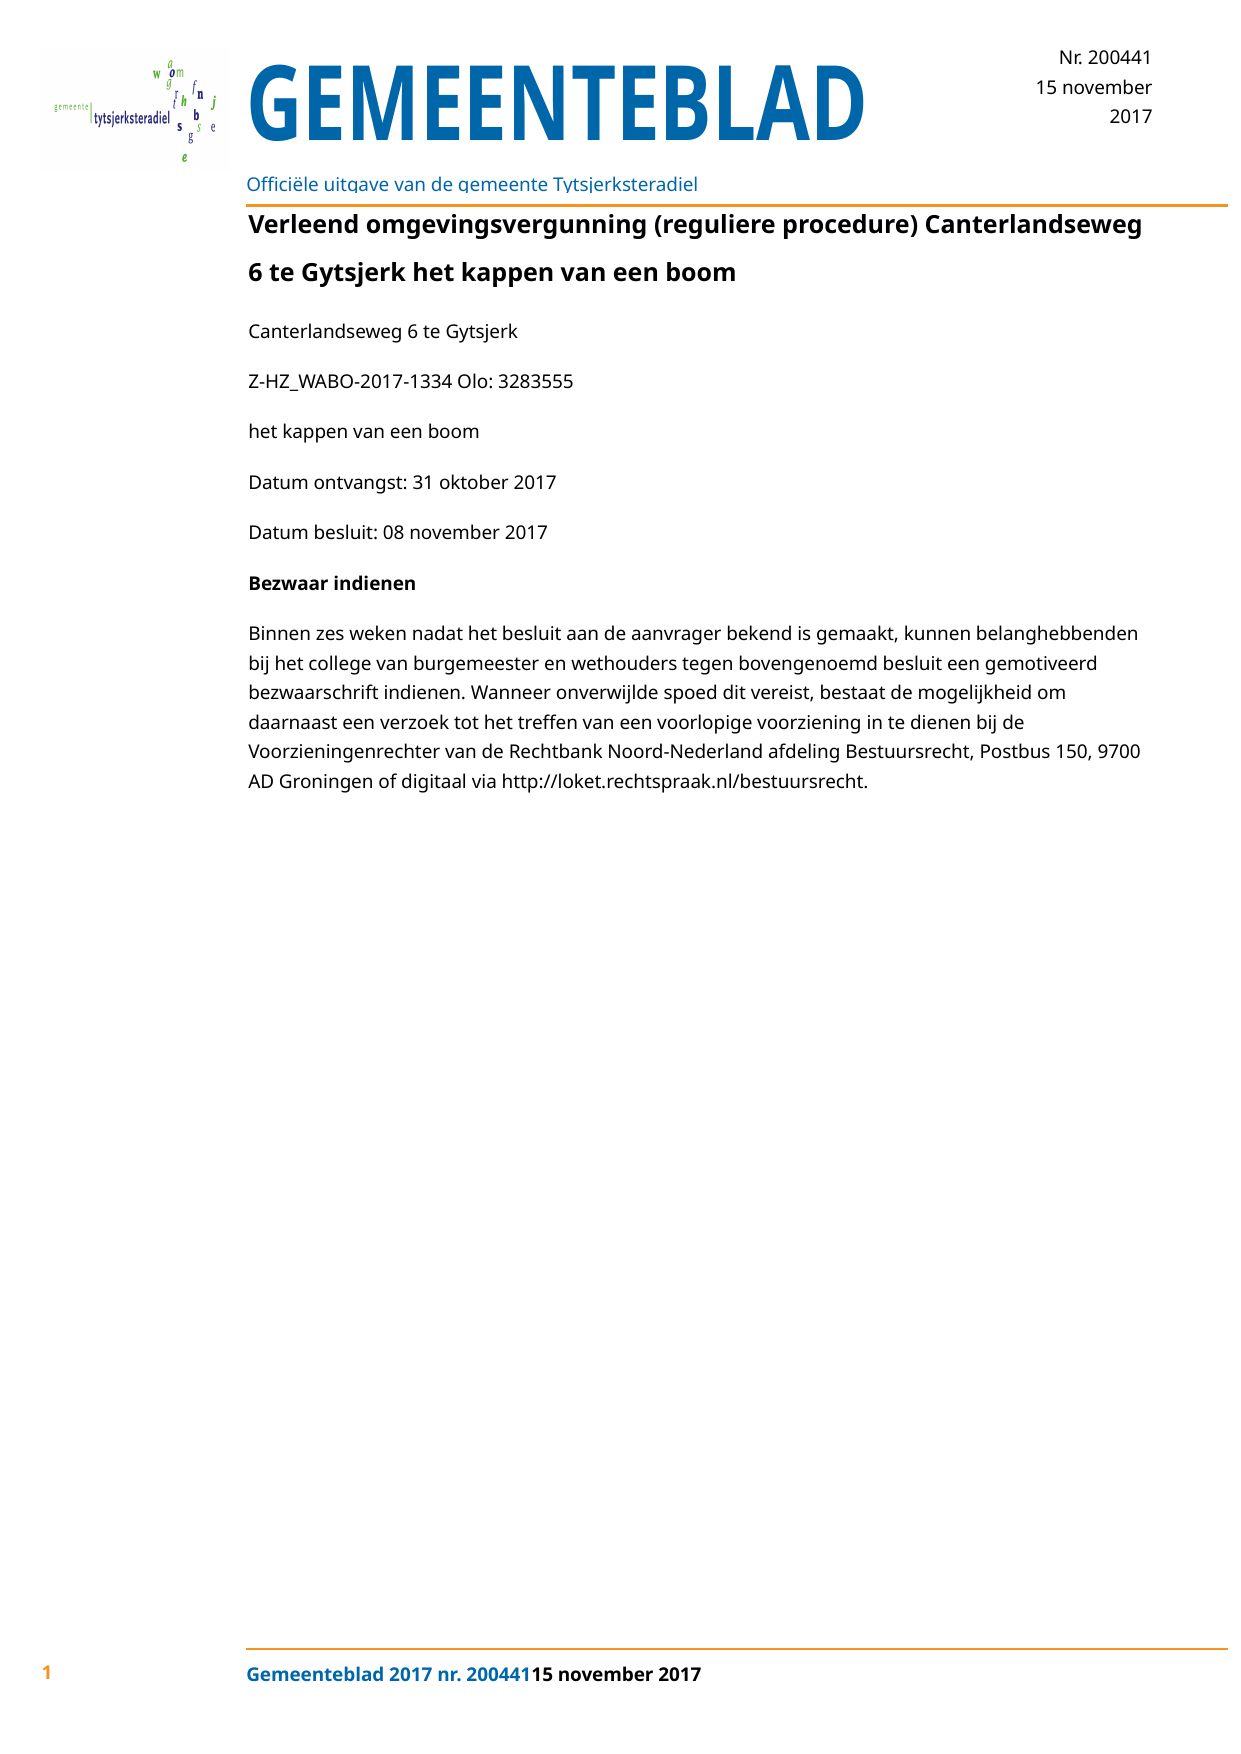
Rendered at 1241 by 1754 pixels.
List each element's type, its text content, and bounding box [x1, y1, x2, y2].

text Datum ontvangst: 31 oktober 2017 [248, 469, 1152, 495]
text Z-HZ_WABO-2017-1334 Olo: 3283555 [248, 368, 1152, 394]
text Datum besluit: 08 november 2017 [248, 519, 1152, 545]
text Verleend omgevingsvergunning (reguliere procedure) Canterlandseweg 6 te Gytsjerk het kappen van een boom [248, 207, 1152, 288]
text Binnen zes weken nadat het besluit aan de aanvrager bekend is gemaakt, kunnen belanghebbenden bij het college van burgemeester en wethouders tegen bovengenoemd besluit een gemotiveerd bezwaarschrift indienen. Wanneer onverwijlde spoed dit vereist, bestaat de mogelijkheid om daarnaast een verzoek tot het treffen van een voorlopige voorziening in te dienen bij de Voorzieningenrechter van de Rechtbank Noord-Nederland afdeling Bestuursrecht, Postbus 150, 9700 AD Groningen of digitaal via http://loket.rechtspraak.nl/bestuursrecht. [248, 620, 1152, 794]
text het kappen van een boom [248, 419, 1152, 444]
text Canterlandseweg 6 te Gytsjerk [248, 318, 1152, 344]
text Bezwaar indienen [248, 570, 1152, 596]
picture [41, 47, 231, 172]
